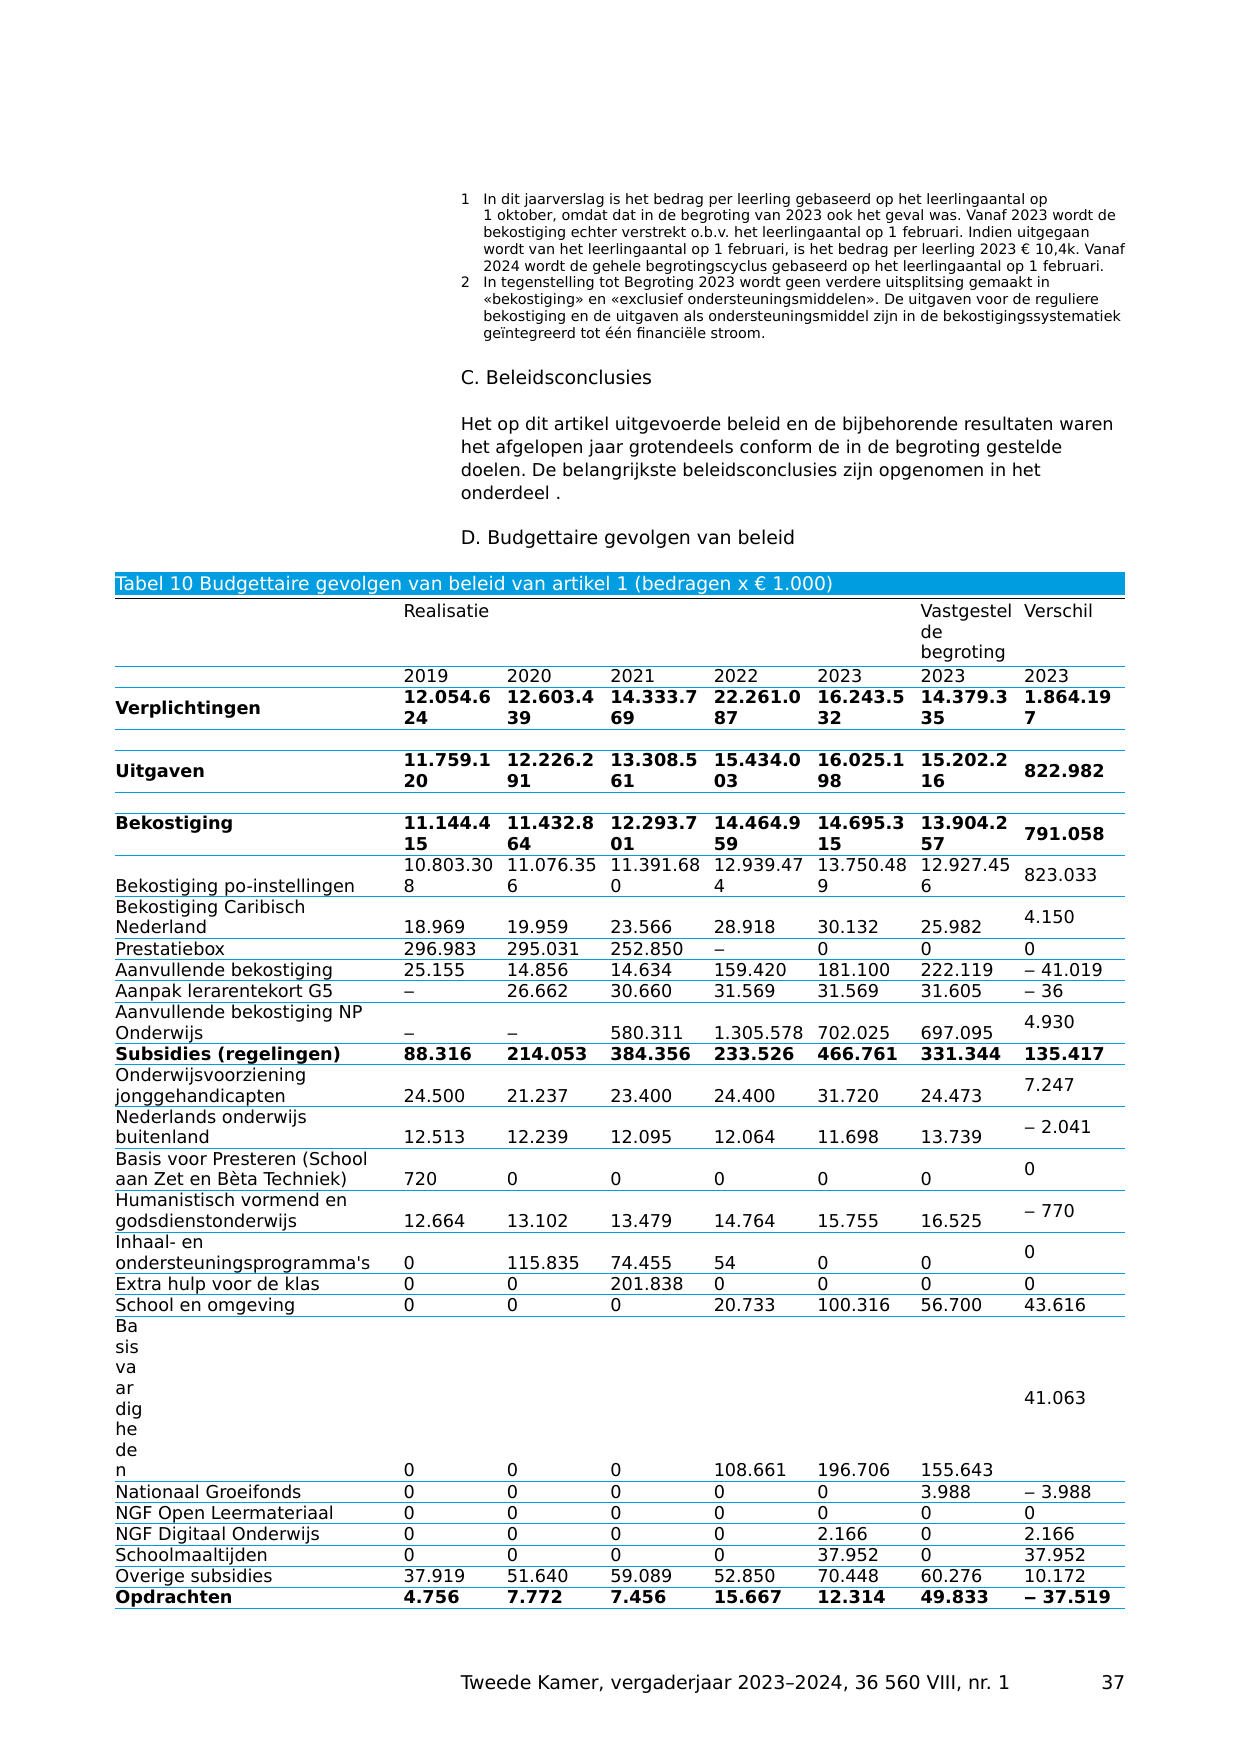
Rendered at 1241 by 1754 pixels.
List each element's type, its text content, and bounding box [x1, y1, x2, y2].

table_cell 155.643 [918, 1317, 1021, 1481]
table_cell 2023 [918, 667, 1021, 687]
table_cell 791.058 [1021, 814, 1125, 854]
table_cell 135.417 [1021, 1044, 1125, 1064]
table_cell 0 [607, 1295, 711, 1316]
table_cell Basis voor Presteren (School aan Zet en Bèta Techniek) [115, 1149, 400, 1190]
table_cell 1.864.197 [1021, 688, 1125, 729]
table_cell Bekostiging po-instellingen [115, 856, 400, 896]
list In dit jaarverslag is het bedrag per leerling gebaseerd op het leerlingaantal op 1 oktober, omdat dat in de begroting van 2023 ook het geval was. Vanaf 2023 wordt de bekostiging echter verstrekt o.b.v. het leerlingaantal op 1 februari. Indien uitgegaan wordt van het leerlingaantal op 1 februari, is het bedrag per leerling 2023 € 10,4k. Vanaf 2024 wordt de gehele begrotingscyclus gebaseerd op het leerlingaantal op 1 februari. [461, 191, 1125, 274]
table_cell 0 [1021, 1233, 1125, 1273]
table_cell 7.772 [504, 1588, 607, 1608]
table_cell 37.952 [1021, 1546, 1125, 1566]
table_cell Overige subsidies [115, 1567, 400, 1587]
table_cell Aanvullende bekostiging NP Onderwijs [115, 1003, 400, 1043]
table_cell 11.759.120 [400, 751, 504, 792]
table_cell 0 [504, 1503, 607, 1523]
table_cell 16.243.532 [814, 688, 917, 729]
table_cell 697.095 [918, 1003, 1021, 1043]
table_cell 13.308.561 [607, 751, 711, 792]
table_cell ‒ [400, 981, 504, 1001]
table_cell [115, 793, 147, 813]
table_cell 331.344 [918, 1044, 1021, 1064]
table_cell 24.400 [711, 1065, 814, 1106]
table_cell 11.391.680 [607, 856, 711, 896]
table_cell School en omgeving [115, 1295, 400, 1316]
table_cell 51.640 [504, 1567, 607, 1587]
table_cell Extra hulp voor de klas [115, 1274, 400, 1294]
table_cell 31.605 [918, 981, 1021, 1001]
table_cell 3.988 [918, 1482, 1021, 1502]
table_cell 12.239 [504, 1107, 607, 1148]
table_cell 0 [711, 1546, 814, 1566]
table_cell Aanvullende bekostiging [115, 960, 400, 980]
table_cell ‒ 37.519 [1021, 1588, 1125, 1608]
table_cell 466.761 [814, 1044, 917, 1064]
table_cell 0 [400, 1274, 504, 1294]
table_cell Schoolmaaltijden [115, 1546, 400, 1566]
table_cell 0 [711, 1524, 814, 1544]
table_cell 2020 [504, 667, 607, 687]
table_cell 24.473 [918, 1065, 1021, 1106]
table_cell 12.939.474 [711, 856, 814, 896]
table_cell 0 [711, 1482, 814, 1502]
table_cell 41.063 [1021, 1317, 1125, 1481]
table_cell 0 [918, 1546, 1021, 1566]
table_cell 0 [400, 1546, 504, 1566]
table_cell [814, 793, 917, 813]
table_cell 15.434.003 [711, 751, 814, 792]
table_cell 26.662 [504, 981, 607, 1001]
table_cell 0 [1021, 1503, 1125, 1523]
table_cell 580.311 [607, 1003, 711, 1043]
table_cell 214.053 [504, 1044, 607, 1064]
list In tegenstelling tot Begroting 2023 wordt geen verdere uitsplitsing gemaakt in «bekostiging» en «exclusief ondersteuningsmiddelen». De uitgaven voor de reguliere bekostiging en de uitgaven als ondersteuningsmiddel zijn in de bekostigingssystematiek geïntegreerd tot één financiële stroom. [461, 274, 1125, 342]
table_cell 0 [814, 939, 917, 959]
table_cell 11.144.415 [400, 814, 504, 854]
table_cell 2.166 [1021, 1524, 1125, 1544]
table_cell 0 [918, 1233, 1021, 1273]
table_cell 13.102 [504, 1191, 607, 1231]
table_cell 0 [504, 1274, 607, 1294]
table_cell 181.100 [814, 960, 917, 980]
table_cell 31.720 [814, 1065, 917, 1106]
table_cell Subsidies (regelingen) [115, 1044, 400, 1064]
table_cell Nederlands onderwijs buitenland [115, 1107, 400, 1148]
table_cell 37.952 [814, 1546, 917, 1566]
table_cell 54 [711, 1233, 814, 1273]
table_cell 11.432.864 [504, 814, 607, 854]
table_cell Humanistisch vormend en godsdienstonderwijs [115, 1191, 400, 1231]
table_cell 13.750.489 [814, 856, 917, 896]
table_cell 222.119 [918, 960, 1021, 980]
table_cell 823.033 [1021, 856, 1125, 896]
table_cell Nationaal Groeifonds [115, 1482, 400, 1502]
table_cell 21.237 [504, 1065, 607, 1106]
table_cell 0 [504, 1149, 607, 1190]
table_cell 115.835 [504, 1233, 607, 1273]
table_cell [400, 730, 504, 750]
table_cell 30.660 [607, 981, 711, 1001]
table_cell Onderwijsvoorziening jonggehandicapten [115, 1065, 400, 1106]
table_cell 296.983 [400, 939, 504, 959]
table_cell 2022 [711, 667, 814, 687]
table_cell 0 [918, 1524, 1021, 1544]
table_cell 14.764 [711, 1191, 814, 1231]
table_cell 0 [607, 1149, 711, 1190]
table_cell Inhaal- en ondersteuningsprogramma's [115, 1233, 400, 1273]
table_cell 0 [607, 1546, 711, 1566]
table_cell 2.166 [814, 1524, 917, 1544]
table_cell [1021, 730, 1125, 750]
table_cell 0 [607, 1524, 711, 1544]
table_cell 59.089 [607, 1567, 711, 1587]
table_cell 0 [400, 1233, 504, 1273]
table_cell 0 [504, 1546, 607, 1566]
table_cell 14.464.959 [711, 814, 814, 854]
table_cell 295.031 [504, 939, 607, 959]
table_cell 12.064 [711, 1107, 814, 1148]
table_cell 70.448 [814, 1567, 917, 1587]
table_cell [147, 730, 400, 750]
table_cell ‒ [400, 1003, 504, 1043]
table_cell 43.616 [1021, 1295, 1125, 1316]
table_cell 12.927.456 [918, 856, 1021, 896]
table_cell [147, 599, 400, 666]
table_cell [814, 730, 917, 750]
table_cell 11.698 [814, 1107, 917, 1148]
table_cell 23.400 [607, 1065, 711, 1106]
table_cell [711, 793, 814, 813]
table_cell 14.634 [607, 960, 711, 980]
table_cell 233.526 [711, 1044, 814, 1064]
table_cell 252.850 [607, 939, 711, 959]
table_cell 31.569 [814, 981, 917, 1001]
table_cell 2021 [607, 667, 711, 687]
table_cell 15.755 [814, 1191, 917, 1231]
table_cell 60.276 [918, 1567, 1021, 1587]
table_cell 24.500 [400, 1065, 504, 1106]
table_cell Uitgaven [115, 751, 400, 792]
table_cell 52.850 [711, 1567, 814, 1587]
table_cell [147, 1317, 400, 1481]
table_cell 0 [918, 1274, 1021, 1294]
table_cell 31.569 [711, 981, 814, 1001]
table_cell 19.959 [504, 897, 607, 938]
table_cell 4.150 [1021, 897, 1125, 938]
table_cell 384.356 [607, 1044, 711, 1064]
table_cell [115, 730, 147, 750]
table_cell 0 [607, 1317, 711, 1481]
table_cell 159.420 [711, 960, 814, 980]
table_cell 56.700 [918, 1295, 1021, 1316]
table_cell 88.316 [400, 1044, 504, 1064]
table_cell 0 [607, 1482, 711, 1502]
table_cell [711, 730, 814, 750]
table_cell 12.226.291 [504, 751, 607, 792]
table_cell 822.982 [1021, 751, 1125, 792]
table_cell 0 [814, 1149, 917, 1190]
table_cell 74.455 [607, 1233, 711, 1273]
table_cell 0 [400, 1482, 504, 1502]
table_cell [504, 730, 607, 750]
table_cell 12.513 [400, 1107, 504, 1148]
table_cell ‒ 770 [1021, 1191, 1125, 1231]
table_cell 0 [1021, 1274, 1125, 1294]
table_cell 12.314 [814, 1588, 917, 1608]
table_cell 0 [918, 1503, 1021, 1523]
table_cell [918, 793, 1021, 813]
title D. Budgettaire gevolgen van beleid [461, 527, 1125, 549]
table_cell 12.095 [607, 1107, 711, 1148]
table_cell 12.603.439 [504, 688, 607, 729]
table_cell 0 [814, 1503, 917, 1523]
table_cell [115, 667, 147, 687]
table_cell 4.756 [400, 1588, 504, 1608]
table_cell 11.076.356 [504, 856, 607, 896]
table_cell Basisvaardigheden [115, 1317, 147, 1481]
table_cell 20.733 [711, 1295, 814, 1316]
table_cell 16.025.198 [814, 751, 917, 792]
table_cell 37.919 [400, 1567, 504, 1587]
title C. Beleidsconclusies [461, 367, 1125, 389]
table_cell [1021, 793, 1125, 813]
table_cell 15.667 [711, 1588, 814, 1608]
table_cell ‒ [711, 939, 814, 959]
table_cell 196.706 [814, 1317, 917, 1481]
table_cell 14.379.335 [918, 688, 1021, 729]
table_cell 14.695.315 [814, 814, 917, 854]
table_cell 0 [1021, 1149, 1125, 1190]
table_cell ‒ 3.988 [1021, 1482, 1125, 1502]
table_cell Aanpak lerarentekort G5 [115, 981, 400, 1001]
table_cell 108.661 [711, 1317, 814, 1481]
table_cell 15.202.216 [918, 751, 1021, 792]
table_cell [115, 599, 147, 666]
table_cell 25.982 [918, 897, 1021, 938]
table_cell [918, 730, 1021, 750]
table_cell Vastgestelde begroting [918, 599, 1021, 666]
table_cell 0 [918, 939, 1021, 959]
table_cell 28.918 [711, 897, 814, 938]
table_cell [400, 793, 504, 813]
table_cell ‒ [504, 1003, 607, 1043]
table_cell 2019 [400, 667, 504, 687]
table_cell 0 [711, 1149, 814, 1190]
table_cell 7.247 [1021, 1065, 1125, 1106]
table_cell Bekostiging [115, 814, 400, 854]
table_cell Verschil [1021, 599, 1125, 666]
table_cell 7.456 [607, 1588, 711, 1608]
table_cell 18.969 [400, 897, 504, 938]
table_cell [147, 667, 400, 687]
table_cell 0 [400, 1524, 504, 1544]
table_cell 201.838 [607, 1274, 711, 1294]
table_cell 0 [504, 1317, 607, 1481]
table_cell 702.025 [814, 1003, 917, 1043]
table_cell 1.305.578 [711, 1003, 814, 1043]
table_cell Opdrachten [115, 1588, 400, 1608]
table_cell ‒ 41.019 [1021, 960, 1125, 980]
table_cell 0 [1021, 939, 1125, 959]
table_cell 12.664 [400, 1191, 504, 1231]
table_cell 0 [711, 1503, 814, 1523]
table_cell Prestatiebox [115, 939, 400, 959]
table_cell 0 [504, 1482, 607, 1502]
table_cell 22.261.087 [711, 688, 814, 729]
table_cell 0 [504, 1295, 607, 1316]
table_cell 2023 [1021, 667, 1125, 687]
table_cell 0 [814, 1233, 917, 1273]
table_cell 720 [400, 1149, 504, 1190]
table_cell 0 [607, 1503, 711, 1523]
table_cell 13.739 [918, 1107, 1021, 1148]
table_cell 12.054.624 [400, 688, 504, 729]
table_cell 49.833 [918, 1588, 1021, 1608]
table_cell 0 [400, 1295, 504, 1316]
table_cell 2023 [814, 667, 917, 687]
table_cell 14.333.769 [607, 688, 711, 729]
table_cell 0 [918, 1149, 1021, 1190]
table_cell NGF Open Leermateriaal [115, 1503, 400, 1523]
table_cell [147, 793, 400, 813]
table_cell 12.293.701 [607, 814, 711, 854]
table_cell Verplichtingen [115, 688, 400, 729]
table_cell 0 [814, 1274, 917, 1294]
table_cell NGF Digitaal Onderwijs [115, 1524, 400, 1544]
table_cell 0 [711, 1274, 814, 1294]
table_cell ‒ 36 [1021, 981, 1125, 1001]
table_cell 100.316 [814, 1295, 917, 1316]
table_cell [607, 730, 711, 750]
table_cell 0 [814, 1482, 917, 1502]
table_cell 0 [400, 1503, 504, 1523]
table_cell [607, 793, 711, 813]
table_cell 25.155 [400, 960, 504, 980]
table_cell ‒ 2.041 [1021, 1107, 1125, 1148]
table_cell 10.803.308 [400, 856, 504, 896]
table_cell 0 [400, 1317, 504, 1481]
table_cell [504, 793, 607, 813]
table_cell 14.856 [504, 960, 607, 980]
text Het op dit artikel uitgevoerde beleid en de bijbehorende resultaten waren het afgelopen jaar grotendeels conform de in de begroting gestelde doelen. De belangrijkste beleidsconclusies zijn opgenomen in het onderdeel . [461, 412, 1125, 504]
table_cell 30.132 [814, 897, 917, 938]
table_cell 10.172 [1021, 1567, 1125, 1587]
table_cell 4.930 [1021, 1003, 1125, 1043]
table_cell Realisatie [400, 599, 917, 666]
table_cell 23.566 [607, 897, 711, 938]
table_cell 13.904.257 [918, 814, 1021, 854]
table_cell Bekostiging Caribisch Nederland [115, 897, 400, 938]
table_cell 0 [504, 1524, 607, 1544]
table_cell 16.525 [918, 1191, 1021, 1231]
table_cell 13.479 [607, 1191, 711, 1231]
